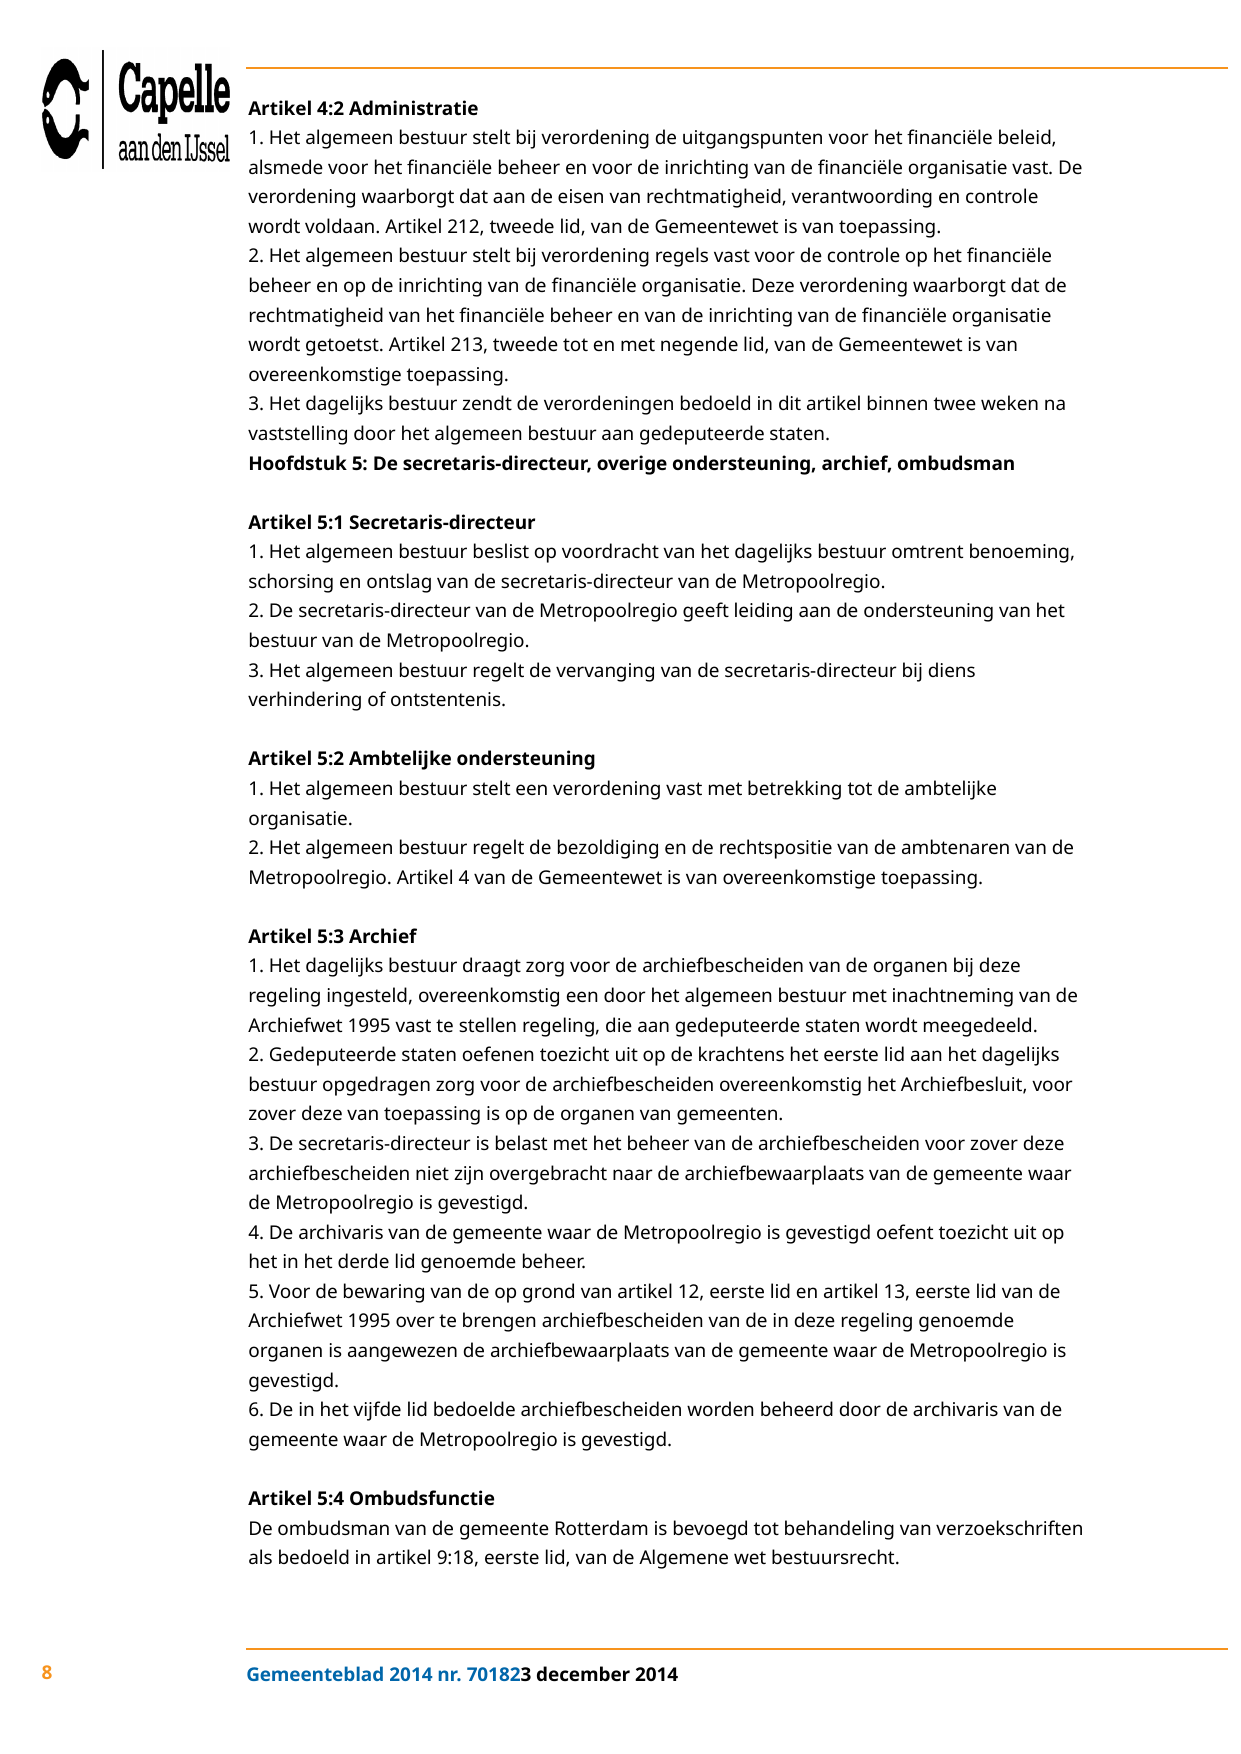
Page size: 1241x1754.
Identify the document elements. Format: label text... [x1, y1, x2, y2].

text zover deze van toepassing is op de organen van gemeenten. [248, 1101, 1152, 1126]
picture [41, 47, 231, 172]
text gevestigd. [248, 1367, 1152, 1393]
text verordening waarborgt dat aan de eisen van rechtmatigheid, verantwoording en controle [248, 183, 1152, 209]
text 3. Het dagelijks bestuur zendt de verordeningen bedoeld in dit artikel binnen twee weken na [248, 391, 1152, 416]
text Metropoolregio. Artikel 4 van de Gemeentewet is van overeenkomstige toepassing. [248, 864, 1152, 890]
text overeenkomstige toepassing. [248, 361, 1152, 387]
text 2. Gedeputeerde staten oefenen toezicht uit op de krachtens het eerste lid aan het dagelijks [248, 1041, 1152, 1067]
text bestuur van de Metropoolregio. [248, 627, 1152, 653]
text verhindering of ontstentenis. [248, 686, 1152, 712]
text 1. Het algemeen bestuur beslist op voordracht van het dagelijks bestuur omtrent benoeming, [248, 538, 1152, 564]
text rechtmatigheid van het financiële beheer en van de inrichting van de financiële organisatie [248, 302, 1152, 328]
text als bedoeld in artikel 9:18, eerste lid, van de Algemene wet bestuursrecht. [248, 1544, 1152, 1570]
text 1. Het dagelijks bestuur draagt zorg voor de archiefbescheiden van de organen bij deze [248, 953, 1152, 978]
text Archiefwet 1995 vast te stellen regeling, die aan gedeputeerde staten wordt meegedeeld. [248, 1012, 1152, 1038]
text gemeente waar de Metropoolregio is gevestigd. [248, 1426, 1152, 1452]
text wordt getoetst. Artikel 213, tweede tot en met negende lid, van de Gemeentewet is van [248, 331, 1152, 357]
text Artikel 5:1 Secretaris-directeur [248, 509, 1152, 535]
text het in het derde lid genoemde beheer. [248, 1248, 1152, 1274]
text 3. Het algemeen bestuur regelt de vervanging van de secretaris-directeur bij diens [248, 657, 1152, 683]
text organisatie. [248, 805, 1152, 831]
text beheer en op de inrichting van de financiële organisatie. Deze verordening waarborgt dat de [248, 272, 1152, 298]
text 1. Het algemeen bestuur stelt een verordening vast met betrekking tot de ambtelijke [248, 775, 1152, 801]
text Artikel 5:2 Ambtelijke ondersteuning [248, 746, 1152, 771]
text 2. Het algemeen bestuur regelt de bezoldiging en de rechtspositie van de ambtenaren van de [248, 834, 1152, 860]
text De ombudsman van de gemeente Rotterdam is bevoegd tot behandeling van verzoekschriften [248, 1515, 1152, 1541]
text organen is aangewezen de archiefbewaarplaats van de gemeente waar de Metropoolregio is [248, 1337, 1152, 1363]
text Artikel 4:2 Administratie [248, 95, 1152, 121]
text 5. Voor de bewaring van de op grond van artikel 12, eerste lid en artikel 13, eerste lid van de [248, 1278, 1152, 1304]
text alsmede voor het financiële beheer en voor de inrichting van de financiële organisatie vast. De [248, 154, 1152, 180]
text Archiefwet 1995 over te brengen archiefbescheiden van de in deze regeling genoemde [248, 1308, 1152, 1333]
text Artikel 5:4 Ombudsfunctie [248, 1485, 1152, 1511]
text de Metropoolregio is gevestigd. [248, 1189, 1152, 1215]
text 4. De archivaris van de gemeente waar de Metropoolregio is gevestigd oefent toezicht uit op [248, 1219, 1152, 1245]
text 1. Het algemeen bestuur stelt bij verordening de uitgangspunten voor het financiële beleid, [248, 124, 1152, 150]
text wordt voldaan. Artikel 212, tweede lid, van de Gemeentewet is van toepassing. [248, 213, 1152, 239]
text 3. De secretaris-directeur is belast met het beheer van de archiefbescheiden voor zover deze [248, 1130, 1152, 1156]
text regeling ingesteld, overeenkomstig een door het algemeen bestuur met inachtneming van de [248, 982, 1152, 1008]
text Hoofdstuk 5: De secretaris-directeur, overige ondersteuning, archief, ombudsman [248, 450, 1152, 476]
text schorsing en ontslag van de secretaris-directeur van de Metropoolregio. [248, 568, 1152, 594]
text 2. Het algemeen bestuur stelt bij verordening regels vast voor de controle op het financiële [248, 243, 1152, 268]
text 6. De in het vijfde lid bedoelde archiefbescheiden worden beheerd door de archivaris van de [248, 1396, 1152, 1422]
text archiefbescheiden niet zijn overgebracht naar de archiefbewaarplaats van de gemeente waar [248, 1160, 1152, 1186]
text vaststelling door het algemeen bestuur aan gedeputeerde staten. [248, 420, 1152, 446]
text Artikel 5:3 Archief [248, 923, 1152, 949]
text bestuur opgedragen zorg voor de archiefbescheiden overeenkomstig het Archiefbesluit, voor [248, 1071, 1152, 1097]
text 2. De secretaris-directeur van de Metropoolregio geeft leiding aan de ondersteuning van het [248, 598, 1152, 623]
